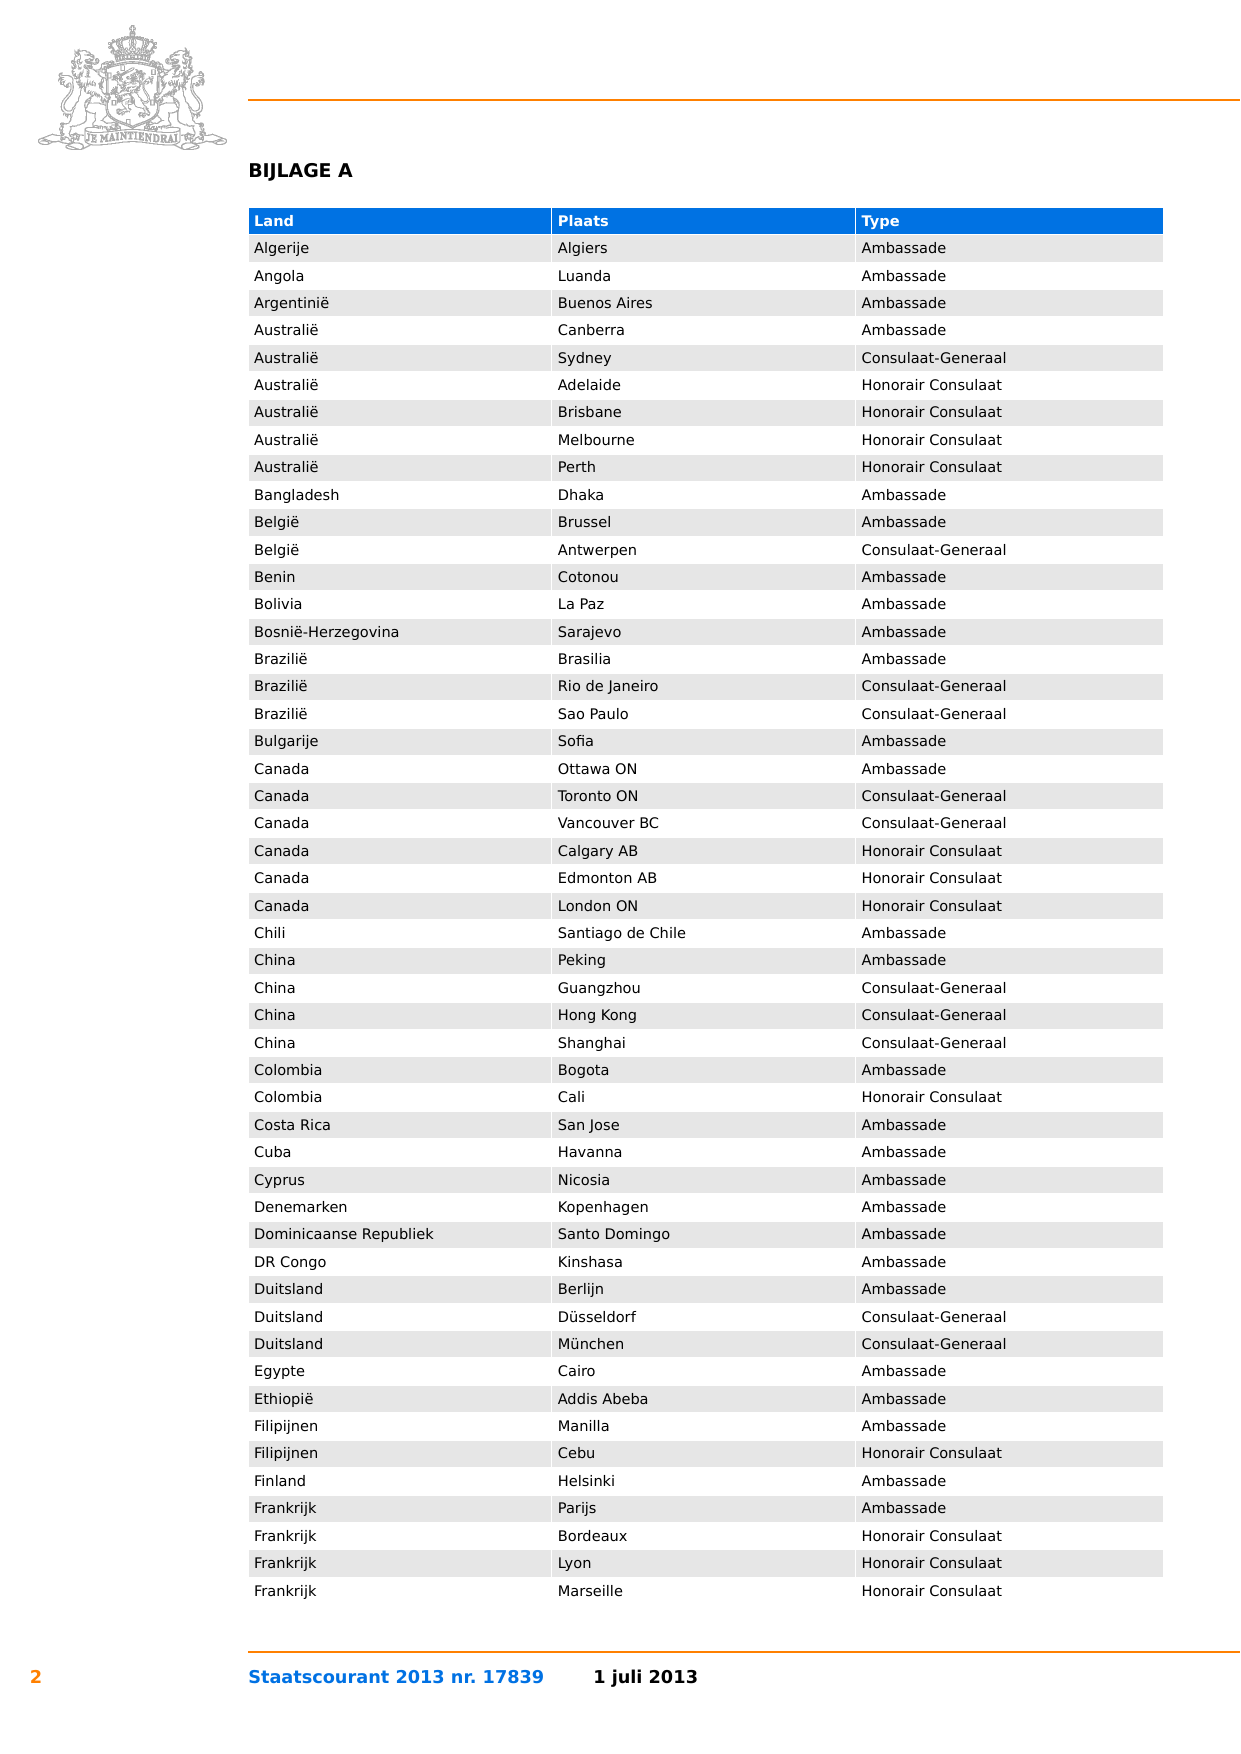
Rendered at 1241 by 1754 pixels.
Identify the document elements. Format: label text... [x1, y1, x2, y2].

table_cell Ambassade [856, 1112, 1163, 1138]
table_header Type [856, 208, 1163, 234]
table_cell Ottawa ON [552, 756, 855, 782]
table_cell Canada [249, 893, 551, 919]
table_cell Costa Rica [249, 1112, 551, 1138]
table_cell Bangladesh [249, 482, 551, 508]
table_cell Ambassade [856, 1496, 1163, 1522]
table_cell Honorair Consulaat [856, 838, 1163, 864]
table_cell Honorair Consulaat [856, 893, 1163, 919]
table_cell Toronto ON [552, 783, 855, 809]
table_cell Brazilië [249, 646, 551, 673]
table_cell Australië [249, 318, 551, 344]
table_cell Santiago de Chile [552, 920, 855, 947]
table_cell Hong Kong [552, 1003, 855, 1029]
table_cell Canberra [552, 318, 855, 344]
table_cell Vancouver BC [552, 811, 855, 837]
table_cell Ambassade [856, 591, 1163, 618]
table_cell Melbourne [552, 427, 855, 453]
table_cell Ambassade [856, 509, 1163, 536]
table_cell China [249, 975, 551, 1001]
table_cell Consulaat-Generaal [856, 975, 1163, 1001]
table_header Plaats [552, 208, 855, 234]
table_cell Bolivia [249, 591, 551, 618]
table_cell Ambassade [856, 1249, 1163, 1275]
table_cell Canada [249, 865, 551, 892]
table_cell Ambassade [856, 1468, 1163, 1494]
table_cell Peking [552, 948, 855, 974]
table_cell Cairo [552, 1359, 855, 1385]
table_cell Edmonton AB [552, 865, 855, 892]
table_cell Brussel [552, 509, 855, 536]
table_cell Honorair Consulaat [856, 1085, 1163, 1111]
table_cell Consulaat-Generaal [856, 811, 1163, 837]
table_cell Ambassade [856, 1276, 1163, 1303]
table_cell Honorair Consulaat [856, 1550, 1163, 1577]
table_cell China [249, 1030, 551, 1056]
picture [38, 25, 227, 150]
table_cell Nicosia [552, 1167, 855, 1193]
table_cell Canada [249, 756, 551, 782]
table_cell London ON [552, 893, 855, 919]
table_cell Consulaat-Generaal [856, 1003, 1163, 1029]
table_cell Consulaat-Generaal [856, 1030, 1163, 1056]
table_cell Guangzhou [552, 975, 855, 1001]
table_cell Honorair Consulaat [856, 372, 1163, 399]
table_cell Canada [249, 838, 551, 864]
table_cell Addis Abeba [552, 1386, 855, 1412]
table_cell Benin [249, 564, 551, 590]
table_cell Frankrijk [249, 1550, 551, 1577]
table_cell Adelaide [552, 372, 855, 399]
table_cell Dhaka [552, 482, 855, 508]
table_cell Bogota [552, 1057, 855, 1083]
table_cell Honorair Consulaat [856, 1523, 1163, 1549]
table_cell Ambassade [856, 1386, 1163, 1412]
table_cell Honorair Consulaat [856, 1578, 1163, 1604]
table_cell Consulaat-Generaal [856, 1331, 1163, 1357]
table_cell Brazilië [249, 701, 551, 727]
table_cell China [249, 948, 551, 974]
table_cell Duitsland [249, 1276, 551, 1303]
table_cell Buenos Aires [552, 290, 855, 316]
table_cell Finland [249, 1468, 551, 1494]
table_cell Frankrijk [249, 1496, 551, 1522]
table_cell Egypte [249, 1359, 551, 1385]
table_cell Ambassade [856, 1413, 1163, 1440]
table_cell Argentinië [249, 290, 551, 316]
table_cell Australië [249, 427, 551, 453]
table_cell Sarajevo [552, 619, 855, 645]
table_cell Ambassade [856, 729, 1163, 755]
table_cell Dominicaanse Republiek [249, 1222, 551, 1248]
table_cell La Paz [552, 591, 855, 618]
table_cell Australië [249, 372, 551, 399]
table_cell Consulaat-Generaal [856, 345, 1163, 371]
table_cell Sao Paulo [552, 701, 855, 727]
table_cell Sofia [552, 729, 855, 755]
table_cell Brazilië [249, 674, 551, 700]
table_cell Ambassade [856, 564, 1163, 590]
table_cell Bosnië-Herzegovina [249, 619, 551, 645]
table_cell Consulaat-Generaal [856, 701, 1163, 727]
table_cell Cuba [249, 1139, 551, 1166]
table_cell Cebu [552, 1441, 855, 1467]
table_cell Honorair Consulaat [856, 400, 1163, 426]
table_cell Calgary AB [552, 838, 855, 864]
table_cell Colombia [249, 1057, 551, 1083]
table_cell Berlijn [552, 1276, 855, 1303]
table_cell Angola [249, 263, 551, 289]
table_cell Algerije [249, 235, 551, 262]
table_cell Ambassade [856, 920, 1163, 947]
table_cell Consulaat-Generaal [856, 674, 1163, 700]
table_cell Ambassade [856, 318, 1163, 344]
table_cell België [249, 537, 551, 563]
table_cell Kopenhagen [552, 1194, 855, 1221]
table_cell Honorair Consulaat [856, 865, 1163, 892]
table_cell Parijs [552, 1496, 855, 1522]
table_cell Consulaat-Generaal [856, 537, 1163, 563]
table_cell Ambassade [856, 756, 1163, 782]
table_cell Ambassade [856, 263, 1163, 289]
table_cell Sydney [552, 345, 855, 371]
table_cell Ambassade [856, 482, 1163, 508]
table_cell Duitsland [249, 1331, 551, 1357]
table_cell Canada [249, 783, 551, 809]
table_cell Ambassade [856, 1167, 1163, 1193]
table_cell Ethiopië [249, 1386, 551, 1412]
table_cell Denemarken [249, 1194, 551, 1221]
table_cell Ambassade [856, 290, 1163, 316]
table_cell Australië [249, 455, 551, 481]
table_cell Marseille [552, 1578, 855, 1604]
table_cell Luanda [552, 263, 855, 289]
table_cell Duitsland [249, 1304, 551, 1330]
table_cell Australië [249, 400, 551, 426]
table_cell Filipijnen [249, 1413, 551, 1440]
table_cell Filipijnen [249, 1441, 551, 1467]
table_cell Honorair Consulaat [856, 427, 1163, 453]
table_cell Antwerpen [552, 537, 855, 563]
table_cell Ambassade [856, 1057, 1163, 1083]
table_cell Kinshasa [552, 1249, 855, 1275]
table_cell Brisbane [552, 400, 855, 426]
table_cell Cotonou [552, 564, 855, 590]
table_cell Perth [552, 455, 855, 481]
table_cell DR Congo [249, 1249, 551, 1275]
table_cell Brasilia [552, 646, 855, 673]
table_cell Ambassade [856, 1359, 1163, 1385]
table_header Land [249, 208, 551, 234]
table_cell Colombia [249, 1085, 551, 1111]
table_cell Honorair Consulaat [856, 1441, 1163, 1467]
table_cell Santo Domingo [552, 1222, 855, 1248]
table_cell Ambassade [856, 1194, 1163, 1221]
table_cell Algiers [552, 235, 855, 262]
table_cell Cali [552, 1085, 855, 1111]
table_cell Ambassade [856, 619, 1163, 645]
table_cell Honorair Consulaat [856, 455, 1163, 481]
table_cell San Jose [552, 1112, 855, 1138]
subtitle BIJLAGE A [248, 160, 1163, 182]
table_cell München [552, 1331, 855, 1357]
table_cell Ambassade [856, 948, 1163, 974]
table_cell Consulaat-Generaal [856, 783, 1163, 809]
table_cell Manilla [552, 1413, 855, 1440]
table_cell China [249, 1003, 551, 1029]
table_cell Ambassade [856, 1139, 1163, 1166]
table_cell Frankrijk [249, 1523, 551, 1549]
table_cell Ambassade [856, 235, 1163, 262]
table_cell Ambassade [856, 1222, 1163, 1248]
table_cell Bulgarije [249, 729, 551, 755]
table_cell België [249, 509, 551, 536]
table_cell Shanghai [552, 1030, 855, 1056]
table_cell Lyon [552, 1550, 855, 1577]
table_cell Helsinki [552, 1468, 855, 1494]
table_cell Australië [249, 345, 551, 371]
table_cell Cyprus [249, 1167, 551, 1193]
table_cell Bordeaux [552, 1523, 855, 1549]
table_cell Frankrijk [249, 1578, 551, 1604]
table_cell Canada [249, 811, 551, 837]
table_cell Rio de Janeiro [552, 674, 855, 700]
table_cell Consulaat-Generaal [856, 1304, 1163, 1330]
table_cell Chili [249, 920, 551, 947]
table_cell Havanna [552, 1139, 855, 1166]
table_cell Düsseldorf [552, 1304, 855, 1330]
table_cell Ambassade [856, 646, 1163, 673]
